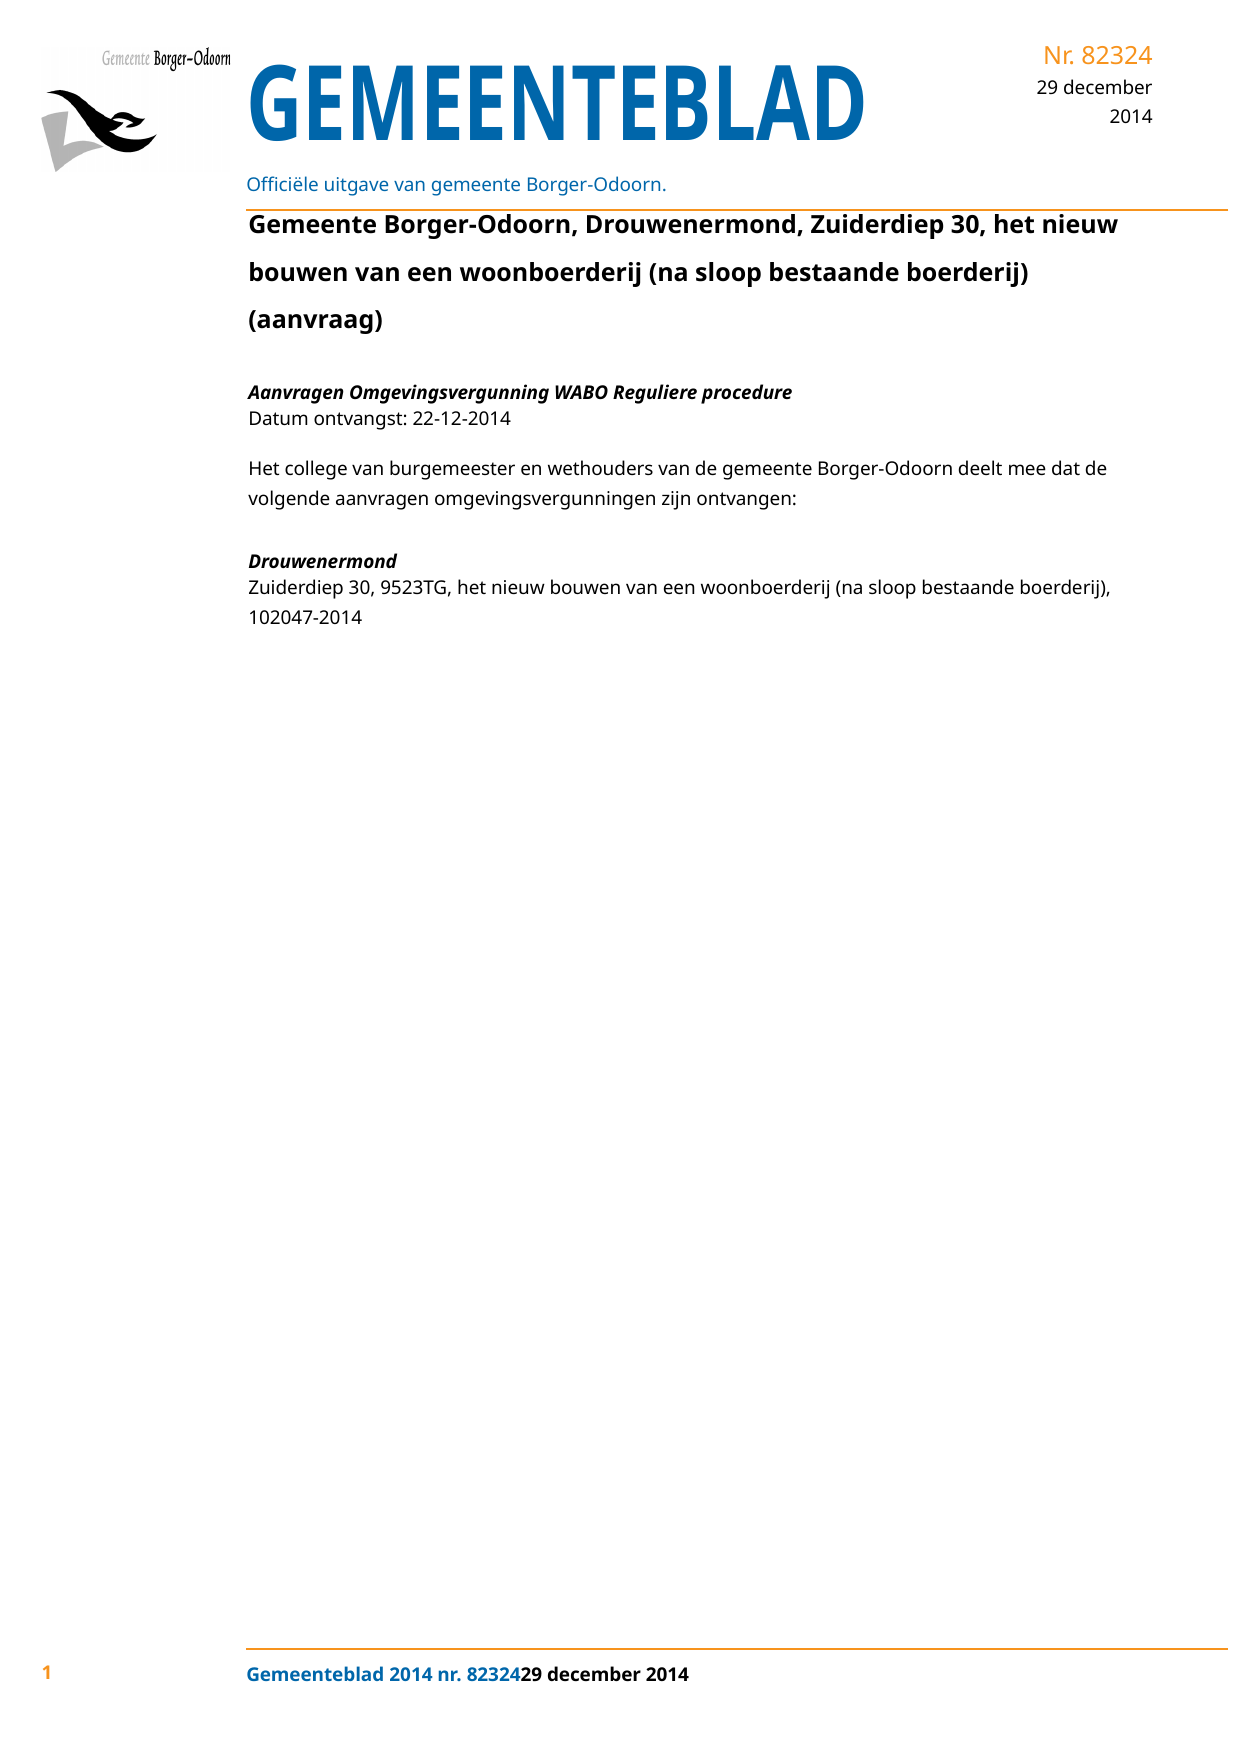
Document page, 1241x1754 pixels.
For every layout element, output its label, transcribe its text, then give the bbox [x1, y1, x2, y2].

text Zuiderdiep 30, 9523TG, het nieuw bouwen van een woonboerderij (na sloop bestaande boerderij), 102047-2014 [248, 574, 1152, 630]
text Drouwenermond [248, 549, 1152, 574]
text Aanvragen Omgevingsvergunning WABO Reguliere procedure [248, 379, 1152, 405]
text Het college van burgemeester en wethouders van de gemeente Borger-Odoorn deelt mee dat de volgende aanvragen omgevingsvergunningen zijn ontvangen: [248, 455, 1152, 511]
text Datum ontvangst: 22-12-2014 [248, 405, 1152, 431]
picture [41, 47, 231, 172]
text Gemeente Borger-Odoorn, Drouwenermond, Zuiderdiep 30, het nieuw bouwen van een woonboerderij (na sloop bestaande boerderij) (aanvraag) [248, 211, 1152, 336]
